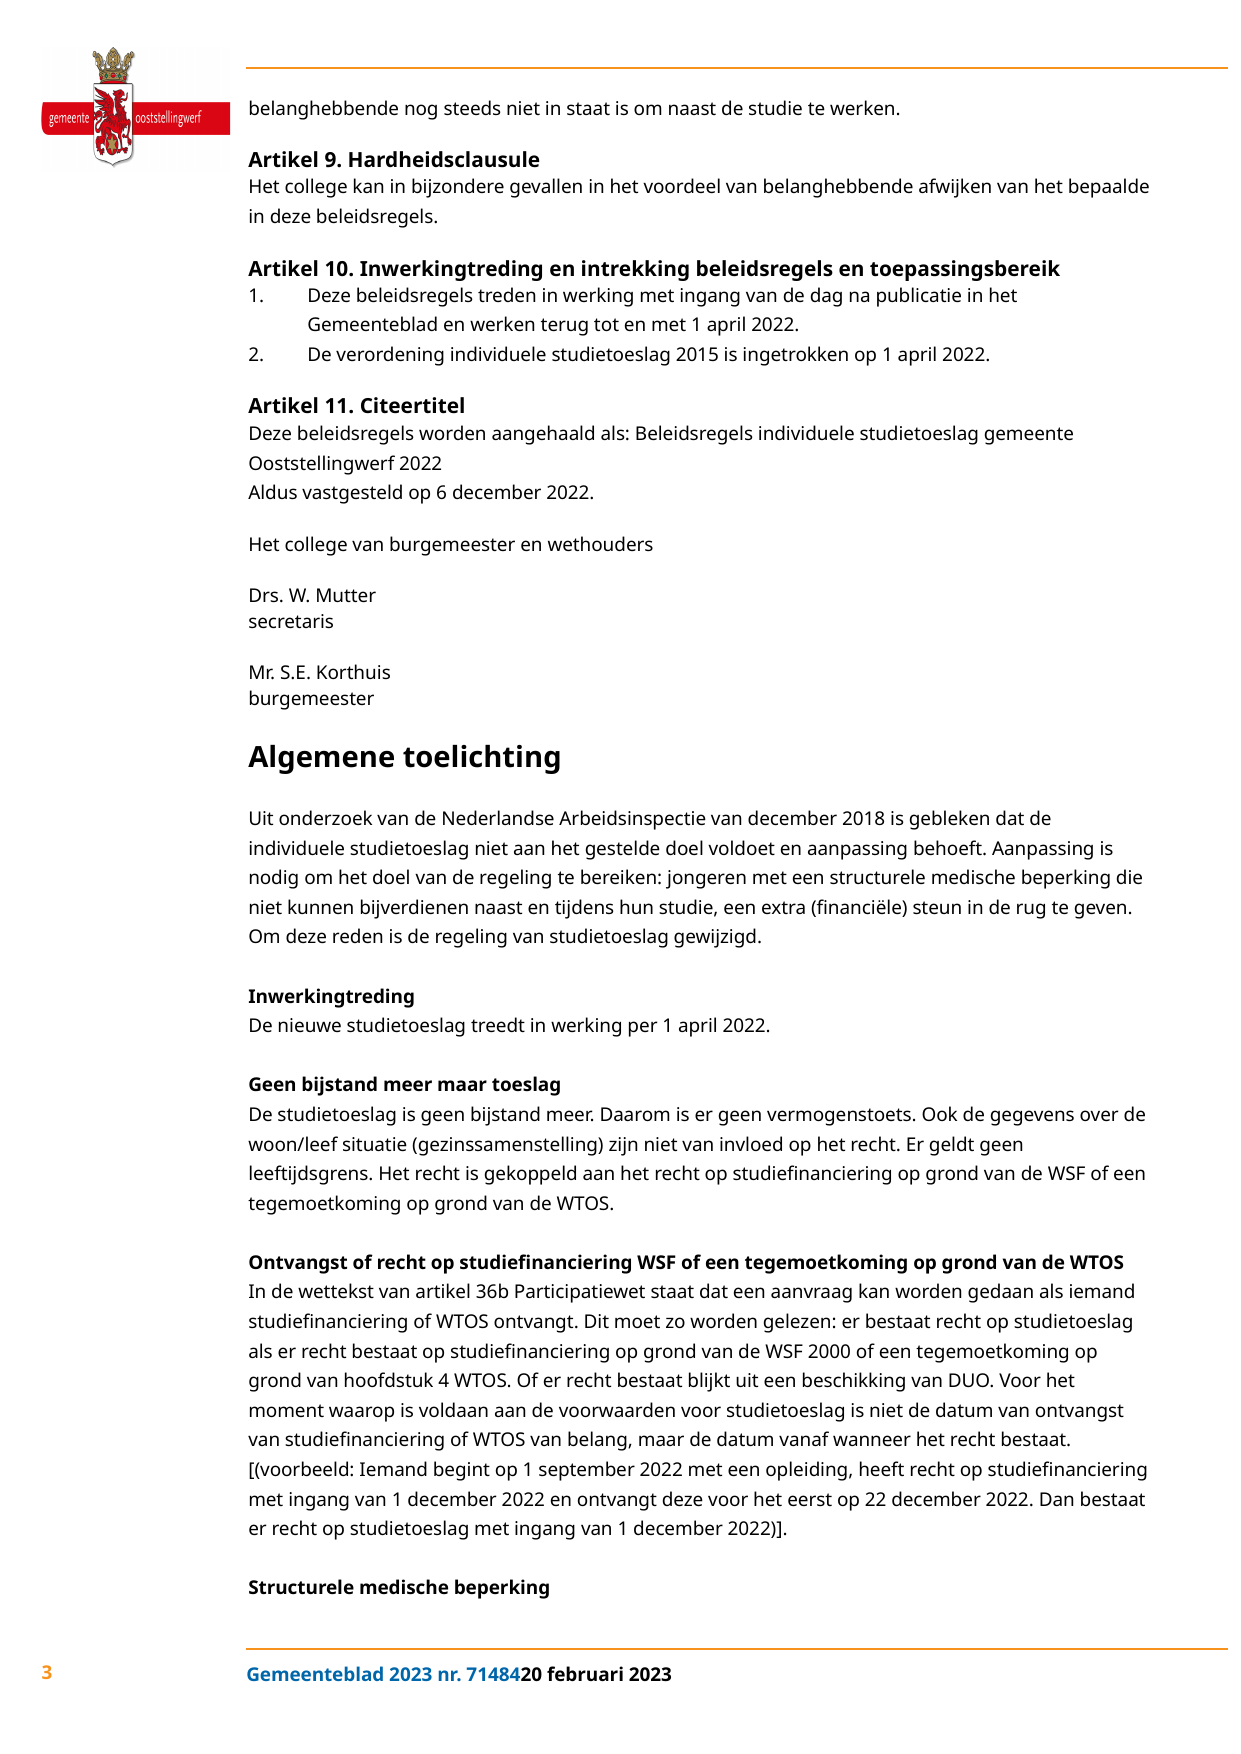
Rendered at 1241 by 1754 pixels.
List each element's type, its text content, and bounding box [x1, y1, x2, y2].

list De verordening individuele studietoeslag 2015 is ingetrokken op 1 april 2022. [248, 341, 1152, 367]
text secretaris [248, 608, 1152, 634]
text Artikel 11. Citeertitel [248, 392, 1152, 420]
picture [41, 47, 231, 172]
text burgemeester [248, 685, 1152, 711]
text Ontvangst of recht op studiefinanciering WSF of een tegemoetkoming op grond van de WTOS [248, 1249, 1152, 1275]
text In de wettekst van artikel 36b Participatiewet staat dat een aanvraag kan worden gedaan als iemand studiefinanciering of WTOS ontvangt. Dit moet zo worden gelezen: er bestaat recht op studietoeslag als er recht bestaat op studiefinanciering op grond van de WSF 2000 of een tegemoetkoming op grond van hoofdstuk 4 WTOS. Of er recht bestaat blijkt uit een beschikking van DUO. Voor het moment waarop is voldaan aan de voorwaarden voor studietoeslag is niet de datum van ontvangst van studiefinanciering of WTOS van belang, maar de datum vanaf wanneer het recht bestaat. [248, 1279, 1152, 1452]
text Aldus vastgesteld op 6 december 2022. [248, 479, 1152, 505]
text Artikel 10. Inwerkingtreding en intrekking beleidsregels en toepassingsbereik [248, 254, 1152, 282]
text Geen bijstand meer maar toeslag [248, 1072, 1152, 1097]
text Deze beleidsregels worden aangehaald als: Beleidsregels individuele studietoeslag gemeente Ooststellingwerf 2022 [248, 420, 1152, 475]
text [(voorbeeld: Iemand begint op 1 september 2022 met een opleiding, heeft recht op studiefinanciering met ingang van 1 december 2022 en ontvangt deze voor het eerst op 22 december 2022. Dan bestaat er recht op studietoeslag met ingang van 1 december 2022)]. [248, 1456, 1152, 1541]
text Drs. W. Mutter [248, 582, 1152, 608]
text Structurele medische beperking [248, 1574, 1152, 1600]
text Mr. S.E. Korthuis [248, 659, 1152, 685]
text Het college van burgemeester en wethouders [248, 531, 1152, 556]
list Deze beleidsregels treden in werking met ingang van de dag na publicatie in het Gemeenteblad en werken terug tot en met 1 april 2022. [248, 282, 1152, 337]
text belanghebbende nog steeds niet in staat is om naast de studie te werken. [248, 95, 1152, 121]
text De nieuwe studietoeslag treedt in werking per 1 april 2022. [248, 1012, 1152, 1038]
text Algemene toelichting [248, 737, 1152, 776]
text Inwerkingtreding [248, 983, 1152, 1009]
text Het college kan in bijzondere gevallen in het voordeel van belanghebbende afwijken van het bepaalde in deze beleidsregels. [248, 174, 1152, 229]
text Artikel 9. Hardheidsclausule [248, 145, 1152, 174]
text Uit onderzoek van de Nederlandse Arbeidsinspectie van december 2018 is gebleken dat de individuele studietoeslag niet aan het gestelde doel voldoet en aanpassing behoeft. Aanpassing is nodig om het doel van de regeling te bereiken: jongeren met een structurele medische beperking die niet kunnen bijverdienen naast en tijdens hun studie, een extra (financiële) steun in de rug te geven. Om deze reden is de regeling van studietoeslag gewijzigd. [248, 805, 1152, 949]
text De studietoeslag is geen bijstand meer. Daarom is er geen vermogenstoets. Ook de gegevens over de woon/leef situatie (gezinssamenstelling) zijn niet van invloed op het recht. Er geldt geen leeftijdsgrens. Het recht is gekoppeld aan het recht op studiefinanciering op grond van de WSF of een tegemoetkoming op grond van de WTOS. [248, 1101, 1152, 1216]
